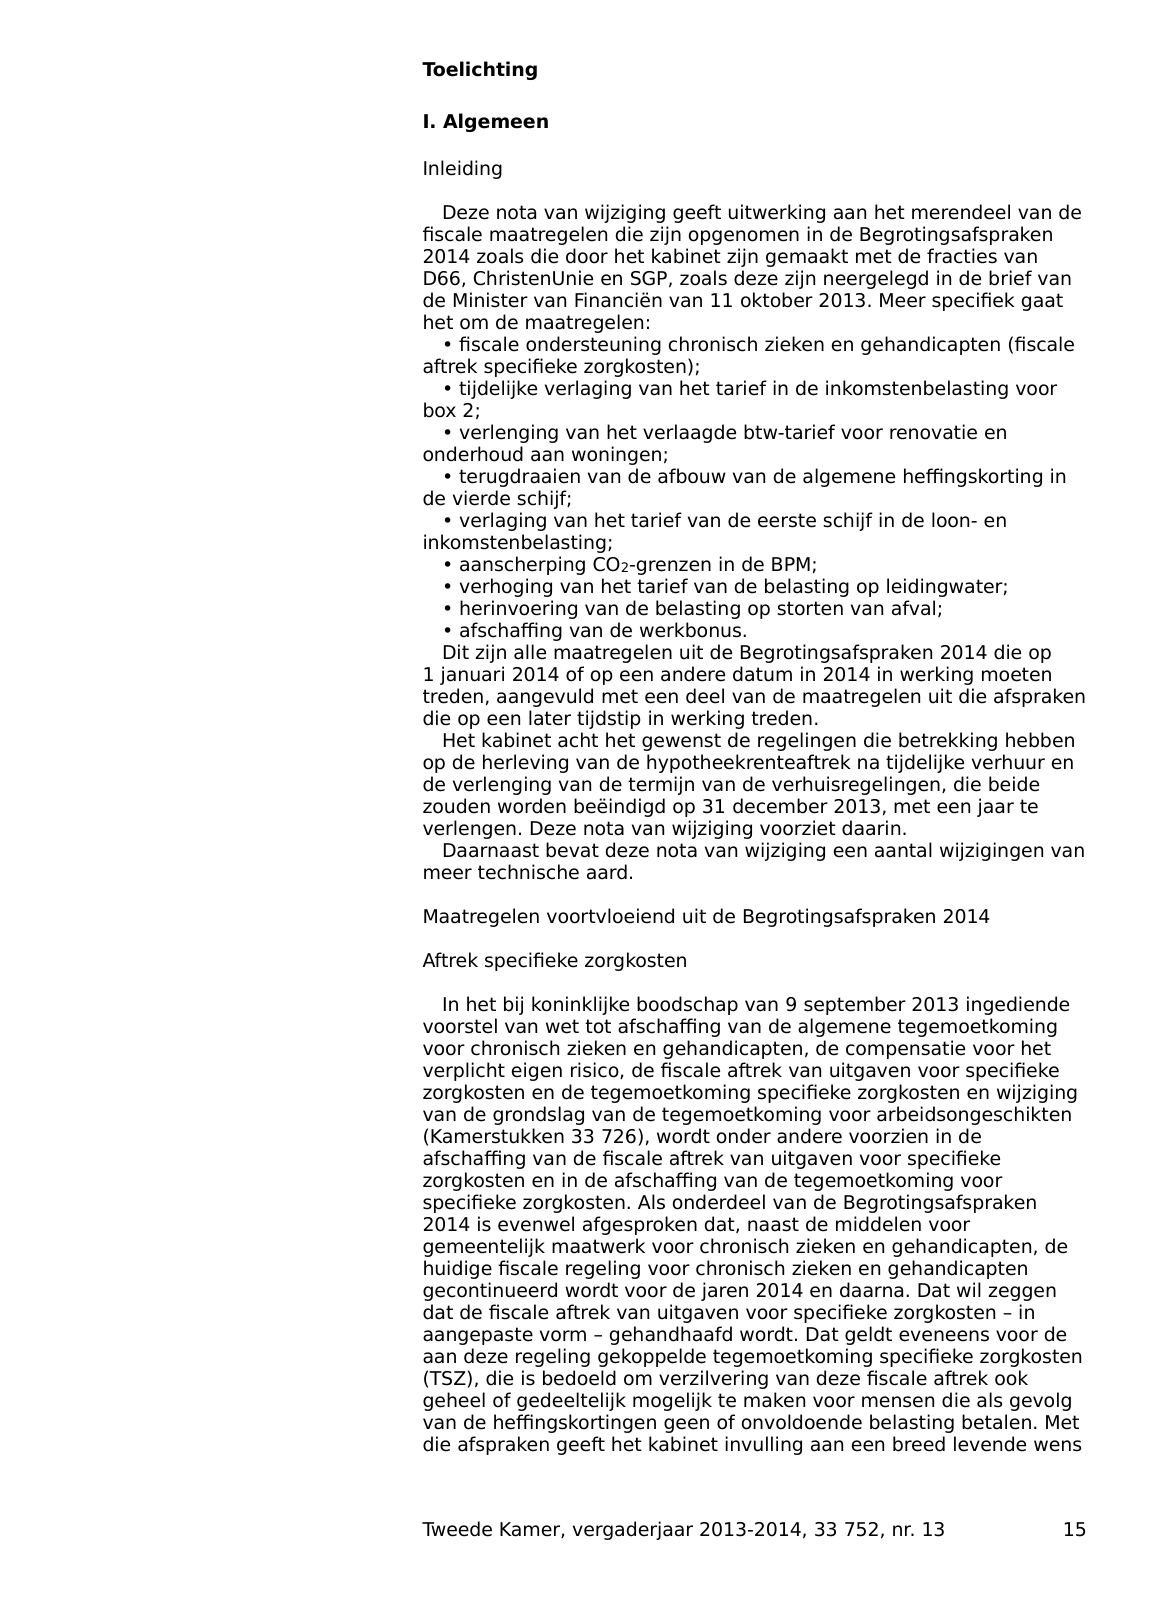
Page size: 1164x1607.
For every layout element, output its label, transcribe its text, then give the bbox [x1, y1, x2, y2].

text • fiscale ondersteuning chronisch zieken en gehandicapten (fiscale aftrek specifieke zorgkosten); [422, 334, 1087, 378]
subtitle Toelichting [422, 59, 1087, 81]
subtitle I. Algemeen [422, 111, 1087, 133]
text Dit zijn alle maatregelen uit de Begrotingsafspraken 2014 die op 1 januari 2014 of op een andere datum in 2014 in werking moeten treden, aangevuld met een deel van de maatregelen uit die afspraken die op een later tijdstip in werking treden. [422, 642, 1087, 730]
text • herinvoering van de belasting op storten van afval; [422, 598, 1087, 620]
subtitle Inleiding [422, 158, 1087, 180]
text Daarnaast bevat deze nota van wijziging een aantal wijzigingen van meer technische aard. [422, 839, 1087, 883]
subtitle Maatregelen voortvloeiend uit de Begrotingsafspraken 2014 [422, 906, 1087, 928]
text Het kabinet acht het gewenst de regelingen die betrekking hebben op de herleving van de hypotheekrenteaftrek na tijdelijke verhuur en de verlenging van de termijn van de verhuisregelingen, die beide zouden worden beëindigd op 31 december 2013, met een jaar te verlengen. Deze nota van wijziging voorziet daarin. [422, 730, 1087, 839]
text • verlenging van het verlaagde btw-tarief voor renovatie en onderhoud aan woningen; [422, 422, 1087, 466]
text • terugdraaien van de afbouw van de algemene heffingskorting in de vierde schijf; [422, 466, 1087, 510]
text Deze nota van wijziging geeft uitwerking aan het merendeel van de fiscale maatregelen die zijn opgenomen in de Begrotingsafspraken 2014 zoals die door het kabinet zijn gemaakt met de fracties van D66, ChristenUnie en SGP, zoals deze zijn neergelegd in de brief van de Minister van Financiën van 11 oktober 2013. Meer specifiek gaat het om de maatregelen: [422, 202, 1087, 334]
text • verhoging van het tarief van de belasting op leidingwater; [422, 576, 1087, 598]
subtitle Aftrek specifieke zorgkosten [422, 950, 1087, 972]
text • tijdelijke verlaging van het tarief in de inkomstenbelasting voor box 2; [422, 378, 1087, 422]
text • aanscherping CO2-grenzen in de BPM; [422, 554, 1087, 576]
text • afschaffing van de werkbonus. [422, 620, 1087, 642]
text In het bij koninklijke boodschap van 9 september 2013 ingediende voorstel van wet tot afschaffing van de algemene tegemoetkoming voor chronisch zieken en gehandicapten, de compensatie voor het verplicht eigen risico, de fiscale aftrek van uitgaven voor specifieke zorgkosten en de tegemoetkoming specifieke zorgkosten en wijziging van de grondslag van de tegemoetkoming voor arbeidsongeschikten (Kamerstukken 33 726), wordt onder andere voorzien in de afschaffing van de fiscale aftrek van uitgaven voor specifieke zorgkosten en in de afschaffing van de tegemoetkoming voor specifieke zorgkosten. Als onderdeel van de Begrotingsafspraken 2014 is evenwel afgesproken dat, naast de middelen voor gemeentelijk maatwerk voor chronisch zieken en gehandicapten, de huidige fiscale regeling voor chronisch zieken en gehandicapten gecontinueerd wordt voor de jaren 2014 en daarna. Dat wil zeggen dat de fiscale aftrek van uitgaven voor specifieke zorgkosten – in aangepaste vorm – gehandhaafd wordt. Dat geldt eveneens voor de aan deze regeling gekoppelde tegemoetkoming specifieke zorgkosten (TSZ), die is bedoeld om verzilvering van deze fiscale aftrek ook geheel of gedeeltelijk mogelijk te maken voor mensen die als gevolg van de heffingskortingen geen of onvoldoende belasting betalen. Met die afspraken geeft het kabinet invulling aan een breed levende wens [422, 994, 1087, 1456]
text • verlaging van het tarief van de eerste schijf in de loon- en inkomstenbelasting; [422, 510, 1087, 554]
